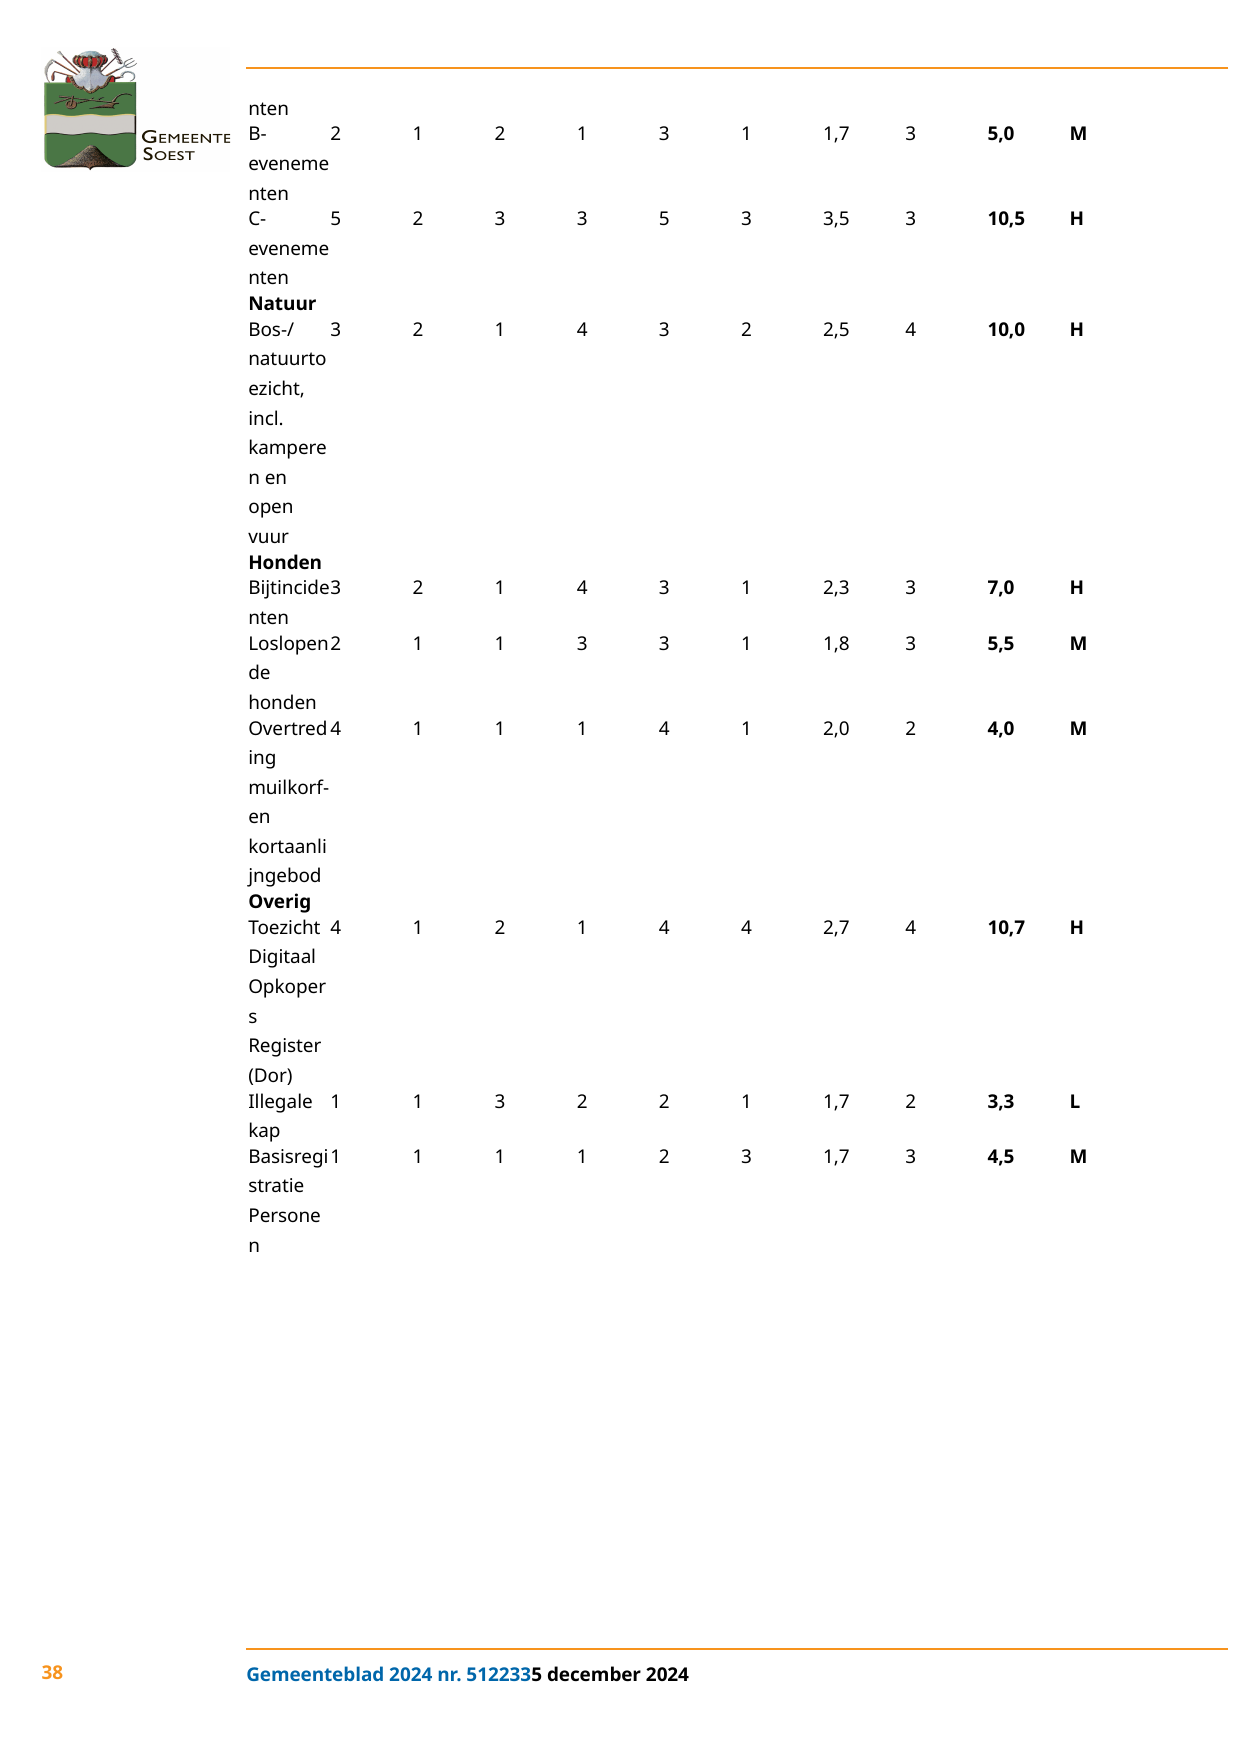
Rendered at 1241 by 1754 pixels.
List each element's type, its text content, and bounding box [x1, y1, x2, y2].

table_cell Bos-/natuurtoezicht, incl. kamperen en open vuur [248, 316, 330, 549]
table_cell 10,7 [987, 914, 1069, 1088]
table_cell [577, 889, 659, 914]
table_cell Basisregistratie Personen [248, 1143, 330, 1258]
table_cell 1 [412, 121, 494, 205]
table_cell [1069, 95, 1152, 121]
table_cell 3 [330, 316, 412, 549]
table_cell H [1069, 316, 1152, 549]
table_cell [987, 95, 1069, 121]
table_cell 1 [494, 630, 577, 715]
table_cell 1 [412, 630, 494, 715]
table_cell [1069, 290, 1152, 316]
table_cell 2,3 [823, 575, 905, 630]
table_cell 5 [330, 205, 412, 290]
table_cell 7,0 [987, 575, 1069, 630]
table_cell 2,0 [823, 715, 905, 888]
table_cell [330, 889, 412, 914]
table_cell 2,5 [823, 316, 905, 549]
table_cell 1 [494, 575, 577, 630]
table_cell 2 [330, 121, 412, 205]
table_cell 2 [412, 316, 494, 549]
table_cell [577, 95, 659, 121]
table_cell 10,5 [987, 205, 1069, 290]
table_cell 1 [577, 1143, 659, 1258]
table_cell 2 [494, 121, 577, 205]
table_cell [1069, 889, 1152, 914]
table_cell Bijtincidenten [248, 575, 330, 630]
table_cell 5 [659, 205, 741, 290]
table_cell 3 [905, 121, 987, 205]
table_cell [494, 889, 577, 914]
table_cell [659, 549, 741, 574]
table_cell [905, 95, 987, 121]
table_cell 2 [659, 1143, 741, 1258]
table_cell 5,5 [987, 630, 1069, 715]
table_cell 2 [905, 1088, 987, 1143]
table_cell 2 [905, 715, 987, 888]
table_cell Loslopende honden [248, 630, 330, 715]
table_cell 1 [494, 316, 577, 549]
table_cell [905, 290, 987, 316]
table_cell 4,0 [987, 715, 1069, 888]
table_cell 1,8 [823, 630, 905, 715]
table_cell [987, 889, 1069, 914]
table_cell 3 [741, 1143, 823, 1258]
table_cell 3 [905, 205, 987, 290]
table_cell [330, 290, 412, 316]
table_cell 2 [412, 575, 494, 630]
table_cell H [1069, 205, 1152, 290]
table_cell nten [248, 95, 330, 121]
table_cell 3 [905, 630, 987, 715]
table_cell Natuur [248, 290, 330, 316]
table_cell Honden [248, 549, 330, 574]
table_cell 1 [741, 575, 823, 630]
table_cell 2 [330, 630, 412, 715]
table_cell M [1069, 715, 1152, 888]
table_cell 1 [494, 1143, 577, 1258]
table_cell Illegale kap [248, 1088, 330, 1143]
table_cell 3 [577, 205, 659, 290]
table_cell B-evenementen [248, 121, 330, 205]
table_cell [823, 889, 905, 914]
table_cell [987, 549, 1069, 574]
table_cell 1,7 [823, 1143, 905, 1258]
table_cell 1 [577, 121, 659, 205]
table_cell 3 [659, 575, 741, 630]
table_cell [905, 889, 987, 914]
table_cell [577, 290, 659, 316]
table_cell 4,5 [987, 1143, 1069, 1258]
table_cell Overtreding muilkorf- en kortaanlijngebod [248, 715, 330, 888]
table_cell 1 [412, 1143, 494, 1258]
table_cell 3 [494, 1088, 577, 1143]
table_cell M [1069, 121, 1152, 205]
table_cell 2 [494, 914, 577, 1088]
table_cell H [1069, 914, 1152, 1088]
table_cell 3 [659, 630, 741, 715]
table_cell [741, 549, 823, 574]
table_cell 3 [741, 205, 823, 290]
table_cell [659, 290, 741, 316]
table_cell 1,7 [823, 1088, 905, 1143]
table_cell [494, 549, 577, 574]
table_cell 10,0 [987, 316, 1069, 549]
table_cell [823, 290, 905, 316]
table_cell [741, 889, 823, 914]
table_cell [823, 549, 905, 574]
picture [41, 47, 231, 172]
table_cell H [1069, 575, 1152, 630]
table_cell L [1069, 1088, 1152, 1143]
table_cell 1 [741, 121, 823, 205]
table_cell 3 [330, 575, 412, 630]
table_cell 4 [330, 914, 412, 1088]
table_cell [494, 95, 577, 121]
table_cell [1069, 549, 1152, 574]
table_cell 2 [577, 1088, 659, 1143]
table_cell 1 [412, 914, 494, 1088]
table_cell 1 [412, 1088, 494, 1143]
table_cell 3 [659, 316, 741, 549]
table_cell 3 [577, 630, 659, 715]
table_cell 1,7 [823, 121, 905, 205]
table_cell 3 [905, 1143, 987, 1258]
table_cell [330, 95, 412, 121]
table_cell 1 [494, 715, 577, 888]
table_cell 2 [412, 205, 494, 290]
table_cell 3,3 [987, 1088, 1069, 1143]
table_cell [823, 95, 905, 121]
table_cell 3 [494, 205, 577, 290]
table_cell 1 [741, 630, 823, 715]
table_cell C-evenementen [248, 205, 330, 290]
table_cell Toezicht Digitaal Opkopers Register (Dor) [248, 914, 330, 1088]
table_cell [412, 889, 494, 914]
table_cell Overig [248, 889, 330, 914]
table_cell 4 [659, 914, 741, 1088]
table_cell [659, 889, 741, 914]
table_cell 2 [659, 1088, 741, 1143]
table_cell 3 [659, 121, 741, 205]
table_cell [741, 95, 823, 121]
table_cell [577, 549, 659, 574]
table_cell 2,7 [823, 914, 905, 1088]
table_cell 1 [330, 1143, 412, 1258]
table_cell 4 [905, 914, 987, 1088]
table_cell [412, 95, 494, 121]
table_cell [494, 290, 577, 316]
table_cell 4 [330, 715, 412, 888]
table_cell 1 [577, 914, 659, 1088]
table_cell [412, 290, 494, 316]
table_cell M [1069, 630, 1152, 715]
table_cell [330, 549, 412, 574]
table_cell 4 [577, 316, 659, 549]
table_cell 5,0 [987, 121, 1069, 205]
table_cell 1 [577, 715, 659, 888]
table_cell M [1069, 1143, 1152, 1258]
table_cell 1 [412, 715, 494, 888]
table_cell 4 [905, 316, 987, 549]
table_cell [987, 290, 1069, 316]
table_cell [412, 549, 494, 574]
table_cell 4 [577, 575, 659, 630]
table_cell 1 [741, 1088, 823, 1143]
table_cell [905, 549, 987, 574]
table_cell 2 [741, 316, 823, 549]
table_cell 1 [330, 1088, 412, 1143]
table_cell 3,5 [823, 205, 905, 290]
table_cell 1 [741, 715, 823, 888]
table_cell 4 [741, 914, 823, 1088]
table_cell 3 [905, 575, 987, 630]
table_cell [741, 290, 823, 316]
table_cell [659, 95, 741, 121]
table_cell 4 [659, 715, 741, 888]
